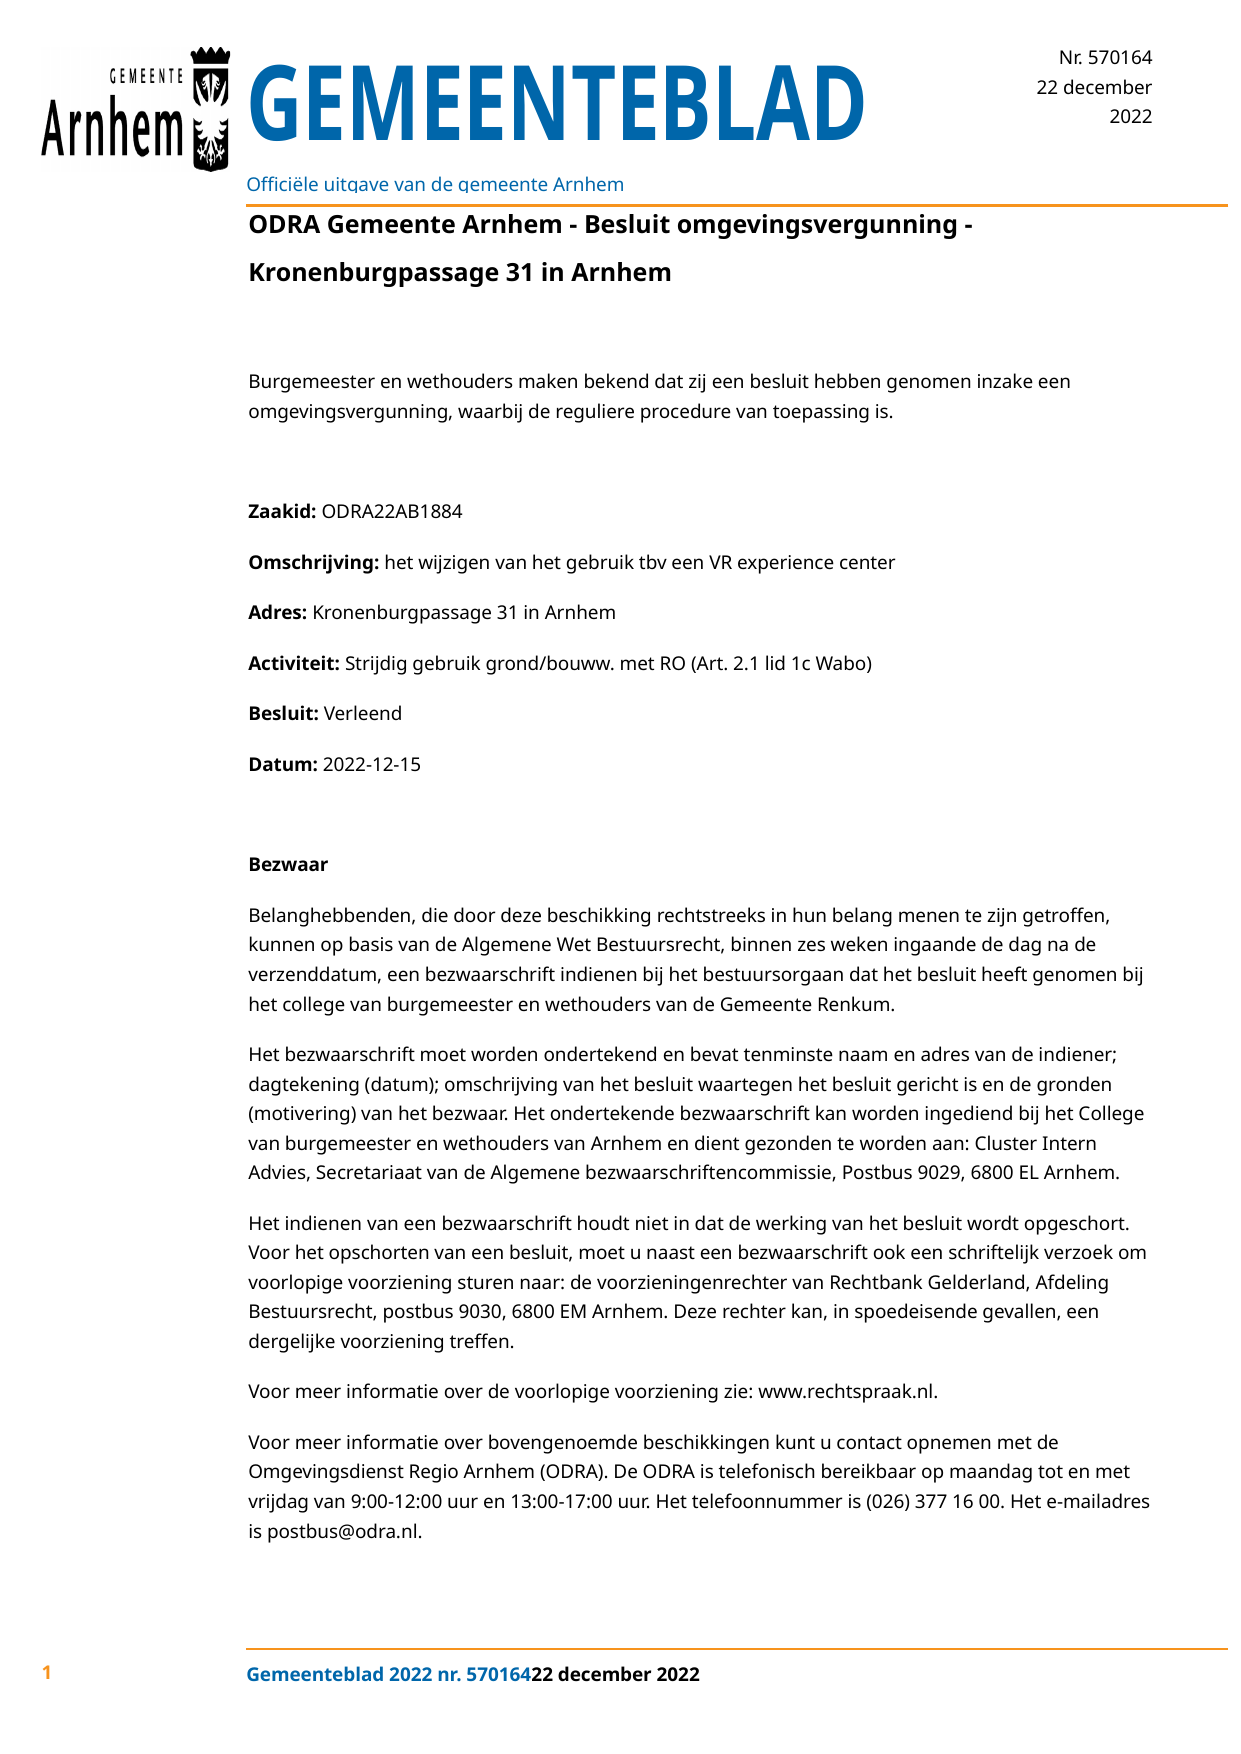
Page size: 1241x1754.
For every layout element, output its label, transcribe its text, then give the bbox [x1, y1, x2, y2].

text ODRA Gemeente Arnhem - Besluit omgevingsvergunning - Kronenburgpassage 31 in Arnhem [248, 207, 1152, 288]
text Zaakid: ODRA22AB1884 [248, 499, 1152, 524]
picture [41, 47, 231, 172]
text Activiteit: Strijdig gebruik grond/bouww. met RO (Art. 2.1 lid 1c Wabo) [248, 650, 1152, 676]
text Omschrijving: het wijzigen van het gebruik tbv een VR experience center [248, 549, 1152, 575]
text Het indienen van een bezwaarschrift houdt niet in dat de werking van het besluit wordt opgeschort. Voor het opschorten van een besluit, moet u naast een bezwaarschrift ook een schriftelijk verzoek om voorlopige voorziening sturen naar: de voorzieningenrechter van Rechtbank Gelderland, Afdeling Bestuursrecht, postbus 9030, 6800 EM Arnhem. Deze rechter kan, in spoedeisende gevallen, een dergelijke voorziening treffen. [248, 1210, 1152, 1354]
text Burgemeester en wethouders maken bekend dat zij een besluit hebben genomen inzake een omgevingsvergunning, waarbij de reguliere procedure van toepassing is. [248, 368, 1152, 424]
text Het bezwaarschrift moet worden ondertekend en bevat tenminste naam en adres van de indiener; dagtekening (datum); omschrijving van het besluit waartegen het besluit gericht is en de gronden (motivering) van het bezwaar. Het ondertekende bezwaarschrift kan worden ingediend bij het College van burgemeester en wethouders van Arnhem en dient gezonden te worden aan: Cluster Intern Advies, Secretariaat van de Algemene bezwaarschriftencommissie, Postbus 9029, 6800 EL Arnhem. [248, 1041, 1152, 1185]
text Bezwaar [248, 852, 1152, 877]
text Voor meer informatie over bovengenoemde beschikkingen kunt u contact opnemen met de Omgevingsdienst Regio Arnhem (ODRA). De ODRA is telefonisch bereikbaar op maandag tot en met vrijdag van 9:00-12:00 uur en 13:00-17:00 uur. Het telefoonnummer is (026) 377 16 00. Het e-mailadres is postbus@odra.nl. [248, 1429, 1152, 1544]
text Adres: Kronenburgpassage 31 in Arnhem [248, 599, 1152, 625]
text Besluit: Verleend [248, 700, 1152, 726]
text Voor meer informatie over de voorlopige voorziening zie: www.rechtspraak.nl. [248, 1379, 1152, 1404]
text Datum: 2022-12-15 [248, 751, 1152, 777]
text Belanghebbenden, die door deze beschikking rechtstreeks in hun belang menen te zijn getroffen, kunnen op basis van de Algemene Wet Bestuursrecht, binnen zes weken ingaande de dag na de verzenddatum, een bezwaarschrift indienen bij het bestuursorgaan dat het besluit heeft genomen bij het college van burgemeester en wethouders van de Gemeente Renkum. [248, 902, 1152, 1017]
